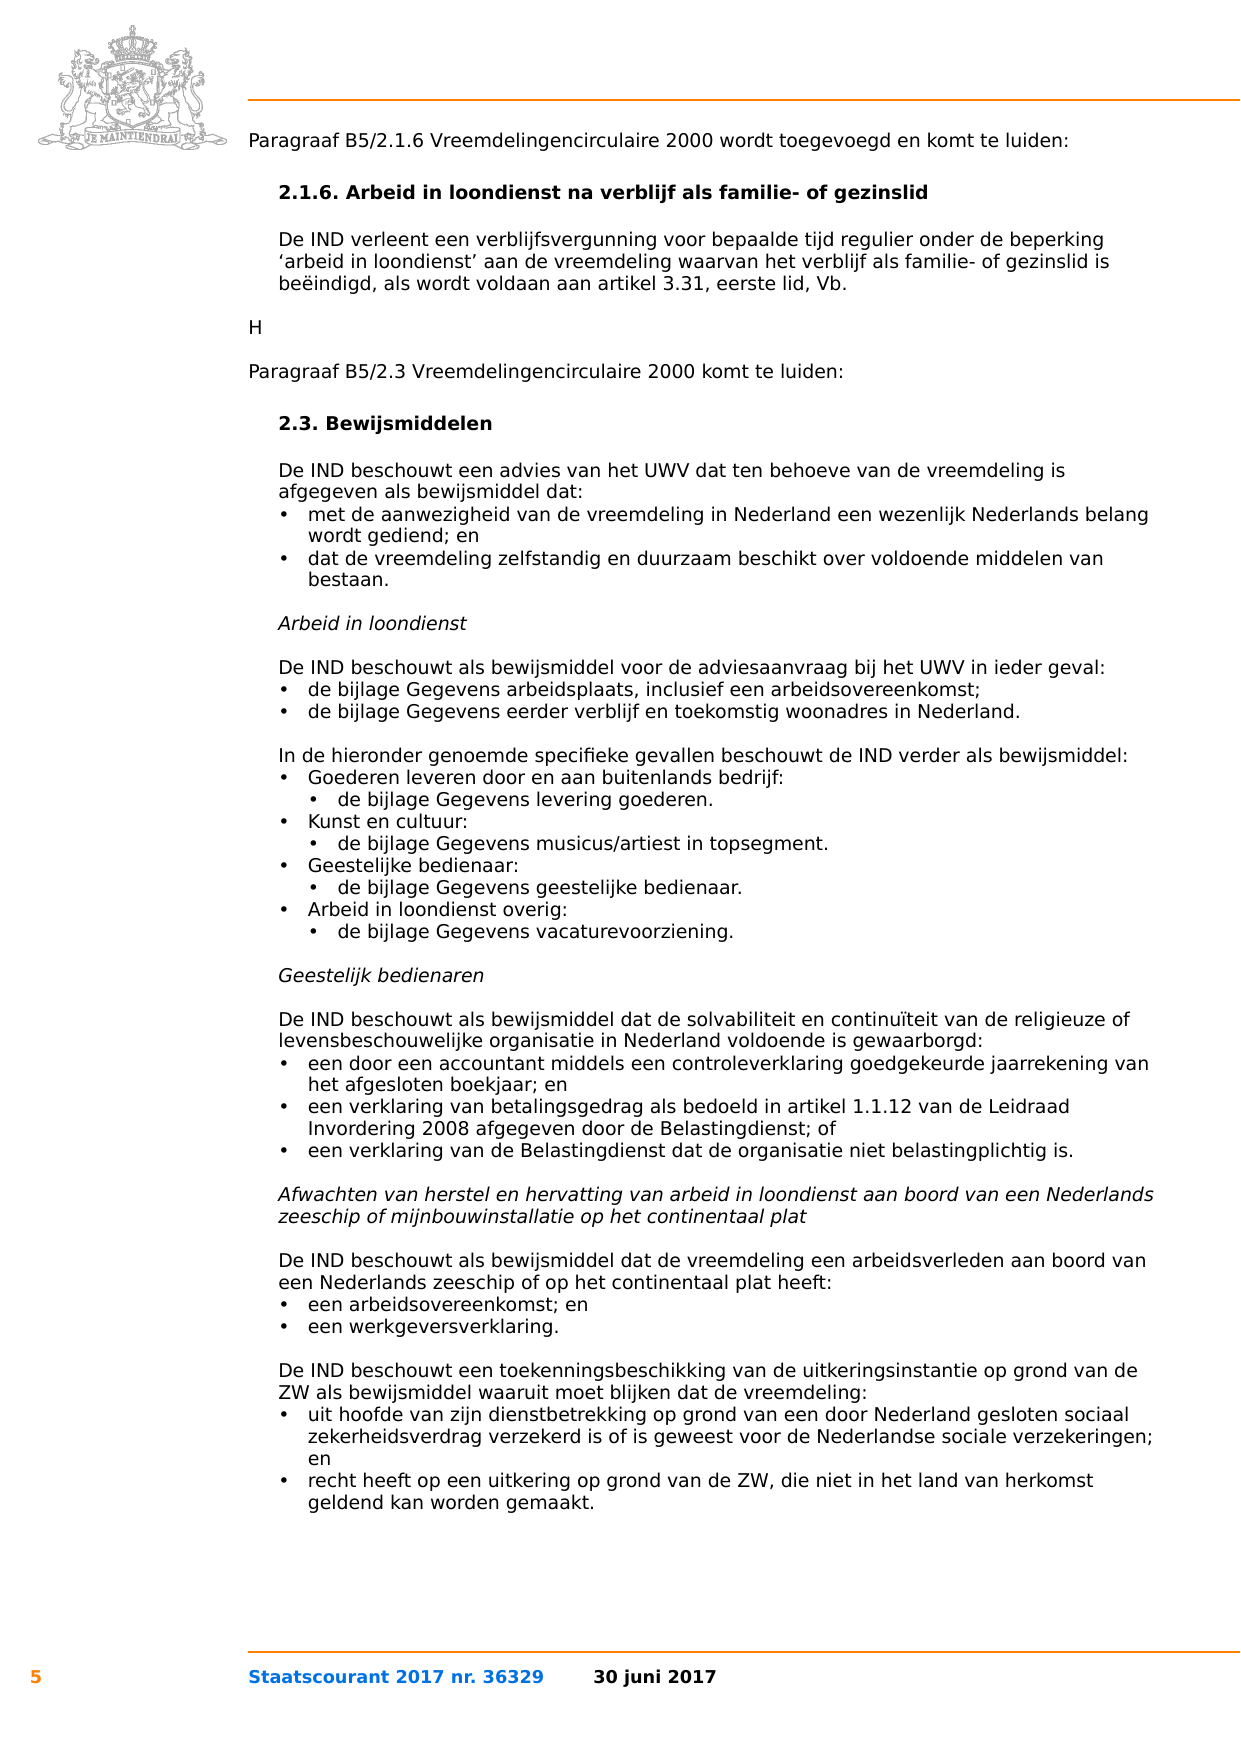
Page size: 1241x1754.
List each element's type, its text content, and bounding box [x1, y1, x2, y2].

text In de hieronder genoemde specifieke gevallen beschouwt de IND verder als bewijsmiddel: [278, 745, 1163, 767]
text • de bijlage Gegevens vacaturevoorziening. [308, 921, 1163, 943]
text Paragraaf B5/2.3 Vreemdelingencirculaire 2000 komt te luiden: [248, 361, 1163, 382]
text • een werkgeversverklaring. [278, 1316, 1163, 1338]
text • de bijlage Gegevens arbeidsplaats, inclusief een arbeidsovereenkomst; [278, 679, 1163, 701]
text De IND beschouwt een advies van het UWV dat ten behoeve van de vreemdeling is afgegeven als bewijsmiddel dat: [278, 459, 1163, 503]
text • Goederen leveren door en aan buitenlands bedrijf: [278, 767, 1163, 789]
text • uit hoofde van zijn dienstbetrekking op grond van een door Nederland gesloten sociaal zekerheidsverdrag verzekerd is of is geweest voor de Nederlandse sociale verzekeringen; en [278, 1404, 1163, 1470]
subtitle Geestelijk bedienaren [278, 964, 1163, 987]
text De IND beschouwt als bewijsmiddel dat de vreemdeling een arbeidsverleden aan boord van een Nederlands zeeschip of op het continentaal plat heeft: [278, 1250, 1163, 1294]
text De IND beschouwt als bewijsmiddel voor de adviesaanvraag bij het UWV in ieder geval: [278, 657, 1163, 679]
picture [38, 25, 227, 150]
text • de bijlage Gegevens musicus/artiest in topsegment. [308, 833, 1163, 855]
subtitle 2.3. Bewijsmiddelen [278, 412, 1163, 434]
text • met de aanwezigheid van de vreemdeling in Nederland een wezenlijk Nederlands belang wordt gediend; en [278, 503, 1163, 547]
text • de bijlage Gegevens eerder verblijf en toekomstig woonadres in Nederland. [278, 701, 1163, 723]
subtitle Afwachten van herstel en hervatting van arbeid in loondienst aan boord van een Nederlands zeeschip of mijnbouwinstallatie op het continentaal plat [278, 1184, 1163, 1228]
text • de bijlage Gegevens geestelijke bedienaar. [308, 877, 1163, 899]
text • dat de vreemdeling zelfstandig en duurzaam beschikt over voldoende middelen van bestaan. [278, 547, 1163, 591]
text • een arbeidsovereenkomst; en [278, 1294, 1163, 1316]
subtitle Arbeid in loondienst [278, 613, 1163, 635]
text • Kunst en cultuur: [278, 811, 1163, 833]
text • een verklaring van betalingsgedrag als bedoeld in artikel 1.1.12 van de Leidraad Invordering 2008 afgegeven door de Belastingdienst; of [278, 1096, 1163, 1140]
text • Arbeid in loondienst overig: [278, 899, 1163, 921]
subtitle 2.1.6. Arbeid in loondienst na verblijf als familie- of gezinslid [278, 182, 1163, 204]
text Paragraaf B5/2.1.6 Vreemdelingencirculaire 2000 wordt toegevoegd en komt te luiden: [248, 130, 1163, 152]
text • Geestelijke bedienaar: [278, 855, 1163, 877]
text De IND beschouwt een toekenningsbeschikking van de uitkeringsinstantie op grond van de ZW als bewijsmiddel waaruit moet blijken dat de vreemdeling: [278, 1360, 1163, 1404]
text De IND beschouwt als bewijsmiddel dat de solvabiliteit en continuïteit van de religieuze of levensbeschouwelijke organisatie in Nederland voldoende is gewaarborgd: [278, 1008, 1163, 1052]
text H [248, 317, 1163, 339]
text • een verklaring van de Belastingdienst dat de organisatie niet belastingplichtig is. [278, 1140, 1163, 1162]
text • recht heeft op een uitkering op grond van de ZW, die niet in het land van herkomst geldend kan worden gemaakt. [278, 1470, 1163, 1514]
text De IND verleent een verblijfsvergunning voor bepaalde tijd regulier onder de beperking ‘arbeid in loondienst’ aan de vreemdeling waarvan het verblijf als familie- of gezinslid is beëindigd, als wordt voldaan aan artikel 3.31, eerste lid, Vb. [278, 229, 1163, 295]
text • een door een accountant middels een controleverklaring goedgekeurde jaarrekening van het afgesloten boekjaar; en [278, 1052, 1163, 1096]
text • de bijlage Gegevens levering goederen. [308, 789, 1163, 811]
